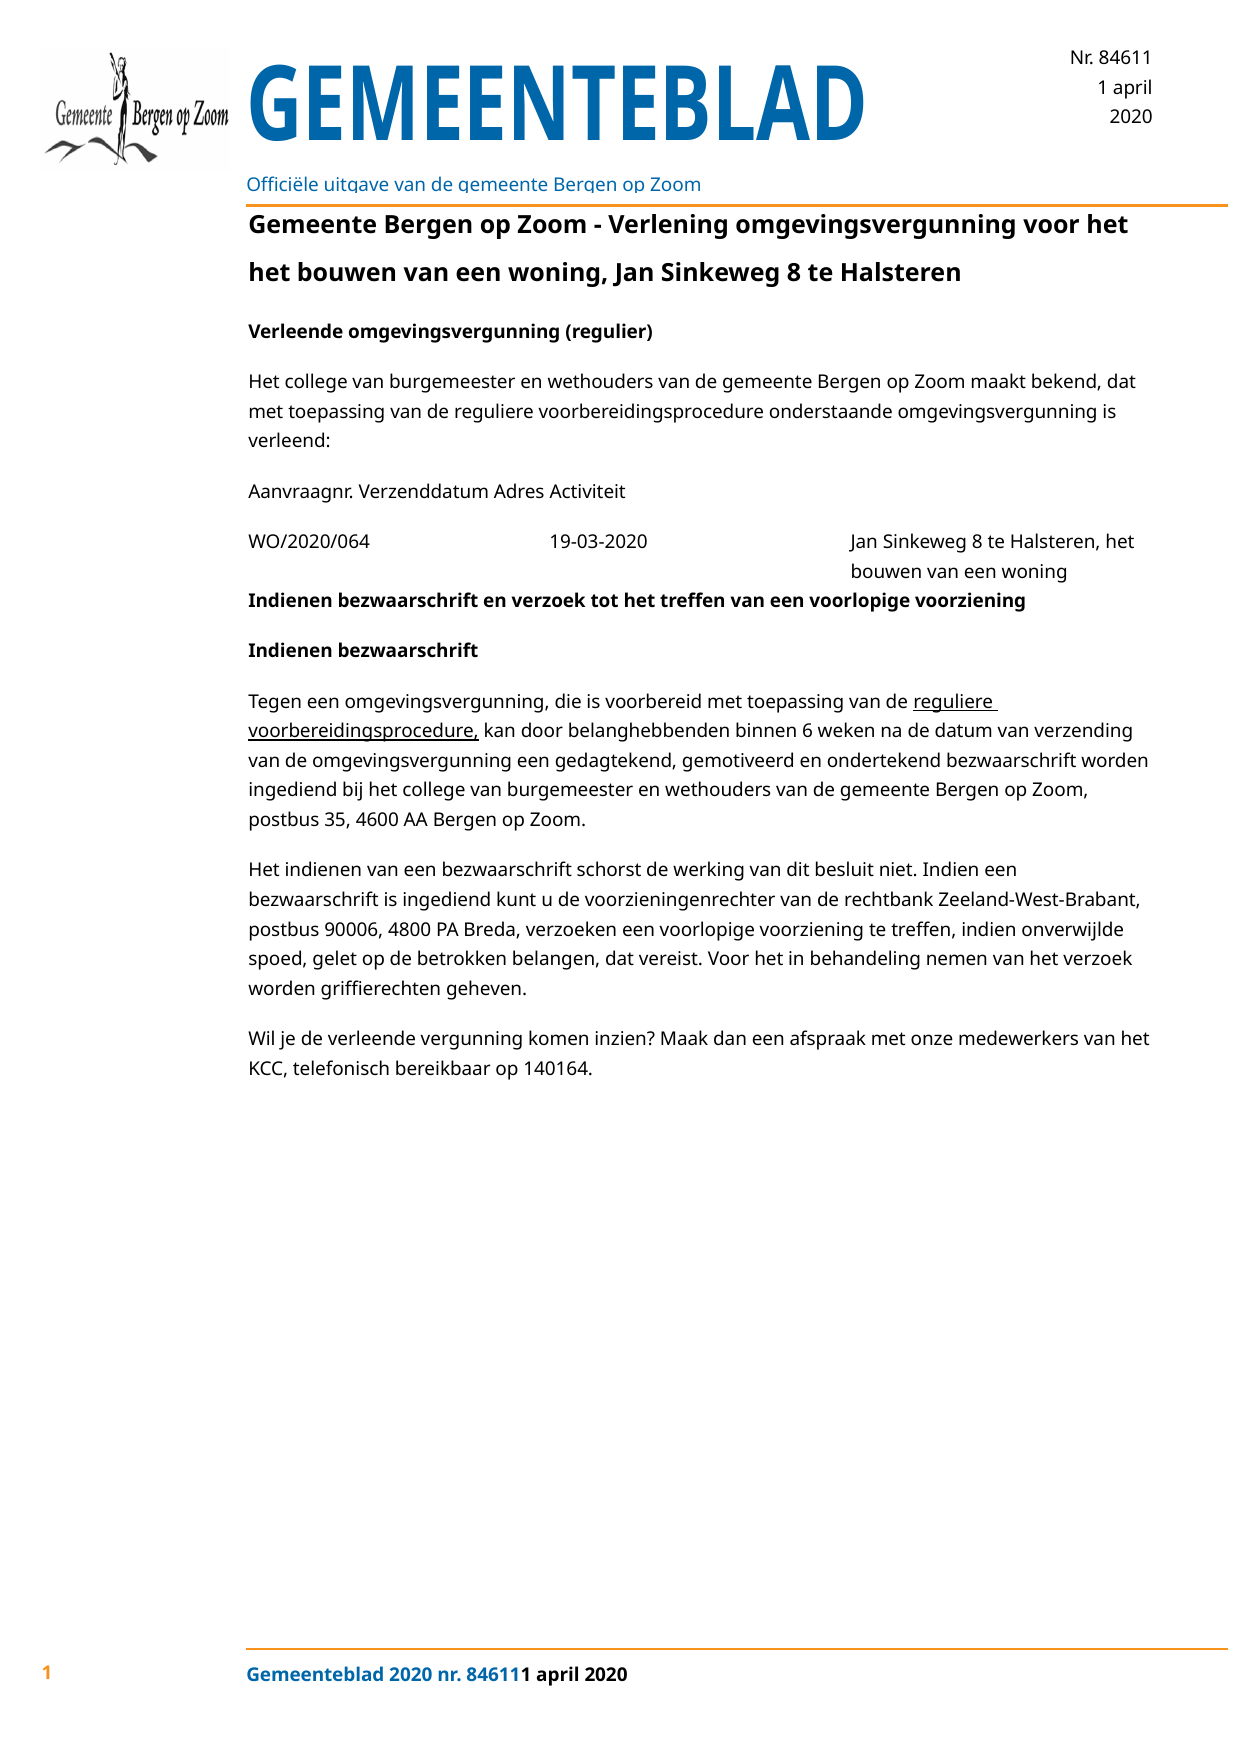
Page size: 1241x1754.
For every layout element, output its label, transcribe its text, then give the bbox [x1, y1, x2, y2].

text Indienen bezwaarschrift [248, 637, 1152, 663]
text Aanvraagnr. Verzenddatum Adres Activiteit [248, 478, 1152, 504]
text Het college van burgemeester en wethouders van de gemeente Bergen op Zoom maakt bekend, dat met toepassing van de reguliere voorbereidingsprocedure onderstaande omgevingsvergunning is verleend: [248, 368, 1152, 453]
table_header 19-03-2020 [549, 529, 850, 584]
text Verleende omgevingsvergunning (regulier) [248, 318, 1152, 344]
table_header Jan Sinkeweg 8 te Halsteren, het bouwen van een woning [850, 529, 1152, 584]
text Indienen bezwaarschrift en verzoek tot het treffen van een voorlopige voorziening [248, 587, 1152, 613]
table_header WO/2020/064 [248, 529, 549, 584]
text Tegen een omgevingsvergunning, die is voorbereid met toepassing van de reguliere voorbereidingsprocedure, kan door belanghebbenden binnen 6 weken na de datum van verzending van de omgevingsvergunning een gedagtekend, gemotiveerd en ondertekend bezwaarschrift worden ingediend bij het college van burgemeester en wethouders van de gemeente Bergen op Zoom, postbus 35, 4600 AA Bergen op Zoom. [248, 688, 1152, 832]
picture [41, 47, 231, 172]
text Het indienen van een bezwaarschrift schorst de werking van dit besluit niet. Indien een bezwaarschrift is ingediend kunt u de voorzieningenrechter van de rechtbank Zeeland-West-Brabant, postbus 90006, 4800 PA Breda, verzoeken een voorlopige voorziening te treffen, indien onverwijlde spoed, gelet op de betrokken belangen, dat vereist. Voor het in behandeling nemen van het verzoek worden griffierechten geheven. [248, 857, 1152, 1001]
text Gemeente Bergen op Zoom - Verlening omgevingsvergunning voor het het bouwen van een woning, Jan Sinkeweg 8 te Halsteren [248, 207, 1152, 288]
text Wil je de verleende vergunning komen inzien? Maak dan een afspraak met onze medewerkers van het KCC, telefonisch bereikbaar op 140164. [248, 1025, 1152, 1081]
